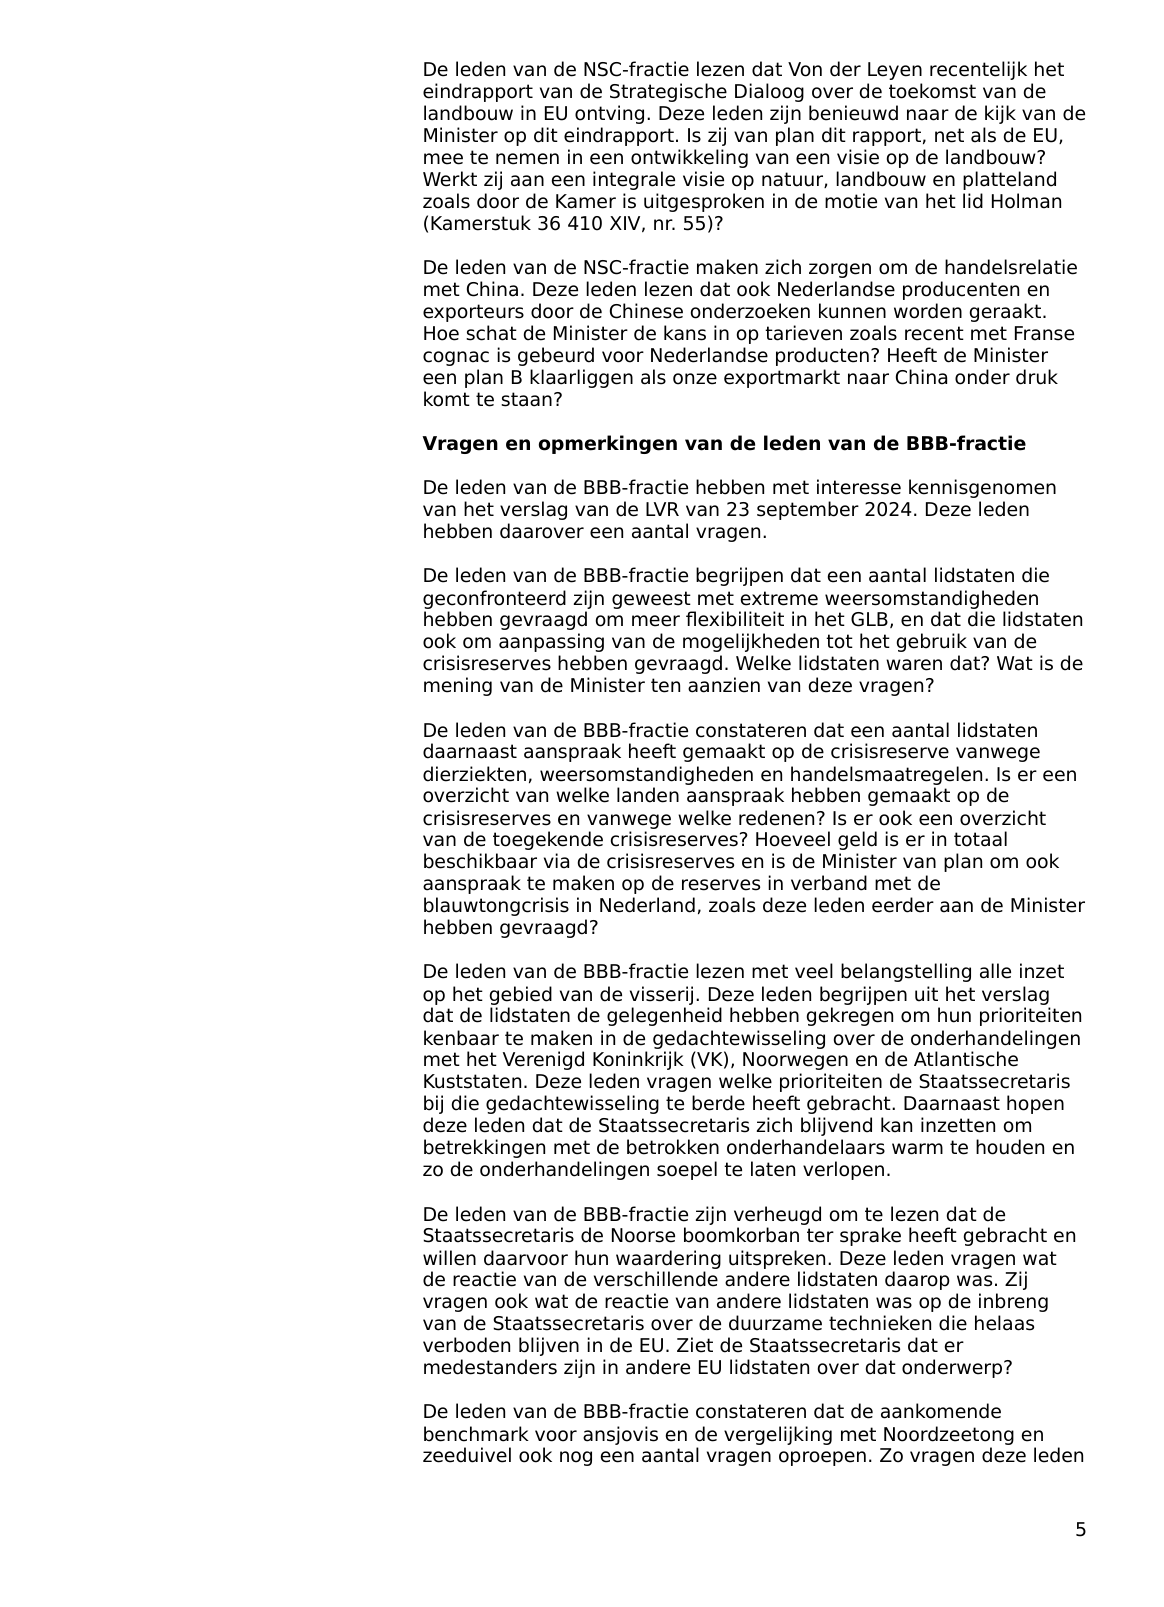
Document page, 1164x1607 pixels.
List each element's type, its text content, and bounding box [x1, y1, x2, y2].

text De leden van de NSC-fractie maken zich zorgen om de handelsrelatie met China. Deze leden lezen dat ook Nederlandse producenten en exporteurs door de Chinese onderzoeken kunnen worden geraakt. Hoe schat de Minister de kans in op tarieven zoals recent met Franse cognac is gebeurd voor Nederlandse producten? Heeft de Minister een plan B klaarliggen als onze exportmarkt naar China onder druk komt te staan? [422, 257, 1087, 411]
text De leden van de BBB-fractie lezen met veel belangstelling alle inzet op het gebied van de visserij. Deze leden begrijpen uit het verslag dat de lidstaten de gelegenheid hebben gekregen om hun prioriteiten kenbaar te maken in de gedachtewisseling over de onderhandelingen met het Verenigd Koninkrijk (VK), Noorwegen en de Atlantische Kuststaten. Deze leden vragen welke prioriteiten de Staatssecretaris bij die gedachtewisseling te berde heeft gebracht. Daarnaast hopen deze leden dat de Staatssecretaris zich blijvend kan inzetten om betrekkingen met de betrokken onderhandelaars warm te houden en zo de onderhandelingen soepel te laten verlopen. [422, 961, 1087, 1181]
text De leden van de BBB-fractie constateren dat de aankomende benchmark voor ansjovis en de vergelijking met Noordzeetong en zeeduivel ook nog een aantal vragen oproepen. Zo vragen deze leden [422, 1401, 1087, 1467]
text De leden van de NSC-fractie lezen dat Von der Leyen recentelijk het eindrapport van de Strategische Dialoog over de toekomst van de landbouw in EU ontving. Deze leden zijn benieuwd naar de kijk van de Minister op dit eindrapport. Is zij van plan dit rapport, net als de EU, mee te nemen in een ontwikkeling van een visie op de landbouw? Werkt zij aan een integrale visie op natuur, landbouw en platteland zoals door de Kamer is uitgesproken in de motie van het lid Holman (Kamerstuk 36 410 XIV, nr. 55)? [422, 59, 1087, 235]
text De leden van de BBB-fractie constateren dat een aantal lidstaten daarnaast aanspraak heeft gemaakt op de crisisreserve vanwege dierziekten, weersomstandigheden en handelsmaatregelen. Is er een overzicht van welke landen aanspraak hebben gemaakt op de crisisreserves en vanwege welke redenen? Is er ook een overzicht van de toegekende crisisreserves? Hoeveel geld is er in totaal beschikbaar via de crisisreserves en is de Minister van plan om ook aanspraak te maken op de reserves in verband met de blauwtongcrisis in Nederland, zoals deze leden eerder aan de Minister hebben gevraagd? [422, 719, 1087, 939]
text De leden van de BBB-fractie hebben met interesse kennisgenomen van het verslag van de LVR van 23 september 2024. Deze leden hebben daarover een aantal vragen. [422, 477, 1087, 543]
text De leden van de BBB-fractie zijn verheugd om te lezen dat de Staatssecretaris de Noorse boomkorban ter sprake heeft gebracht en willen daarvoor hun waardering uitspreken. Deze leden vragen wat de reactie van de verschillende andere lidstaten daarop was. Zij vragen ook wat de reactie van andere lidstaten was op de inbreng van de Staatssecretaris over de duurzame technieken die helaas verboden blijven in de EU. Ziet de Staatssecretaris dat er medestanders zijn in andere EU lidstaten over dat onderwerp? [422, 1203, 1087, 1379]
subtitle Vragen en opmerkingen van de leden van de BBB-fractie [422, 433, 1087, 455]
text De leden van de BBB-fractie begrijpen dat een aantal lidstaten die geconfronteerd zijn geweest met extreme weersomstandigheden hebben gevraagd om meer flexibiliteit in het GLB, en dat die lidstaten ook om aanpassing van de mogelijkheden tot het gebruik van de crisisreserves hebben gevraagd. Welke lidstaten waren dat? Wat is de mening van de Minister ten aanzien van deze vragen? [422, 565, 1087, 697]
